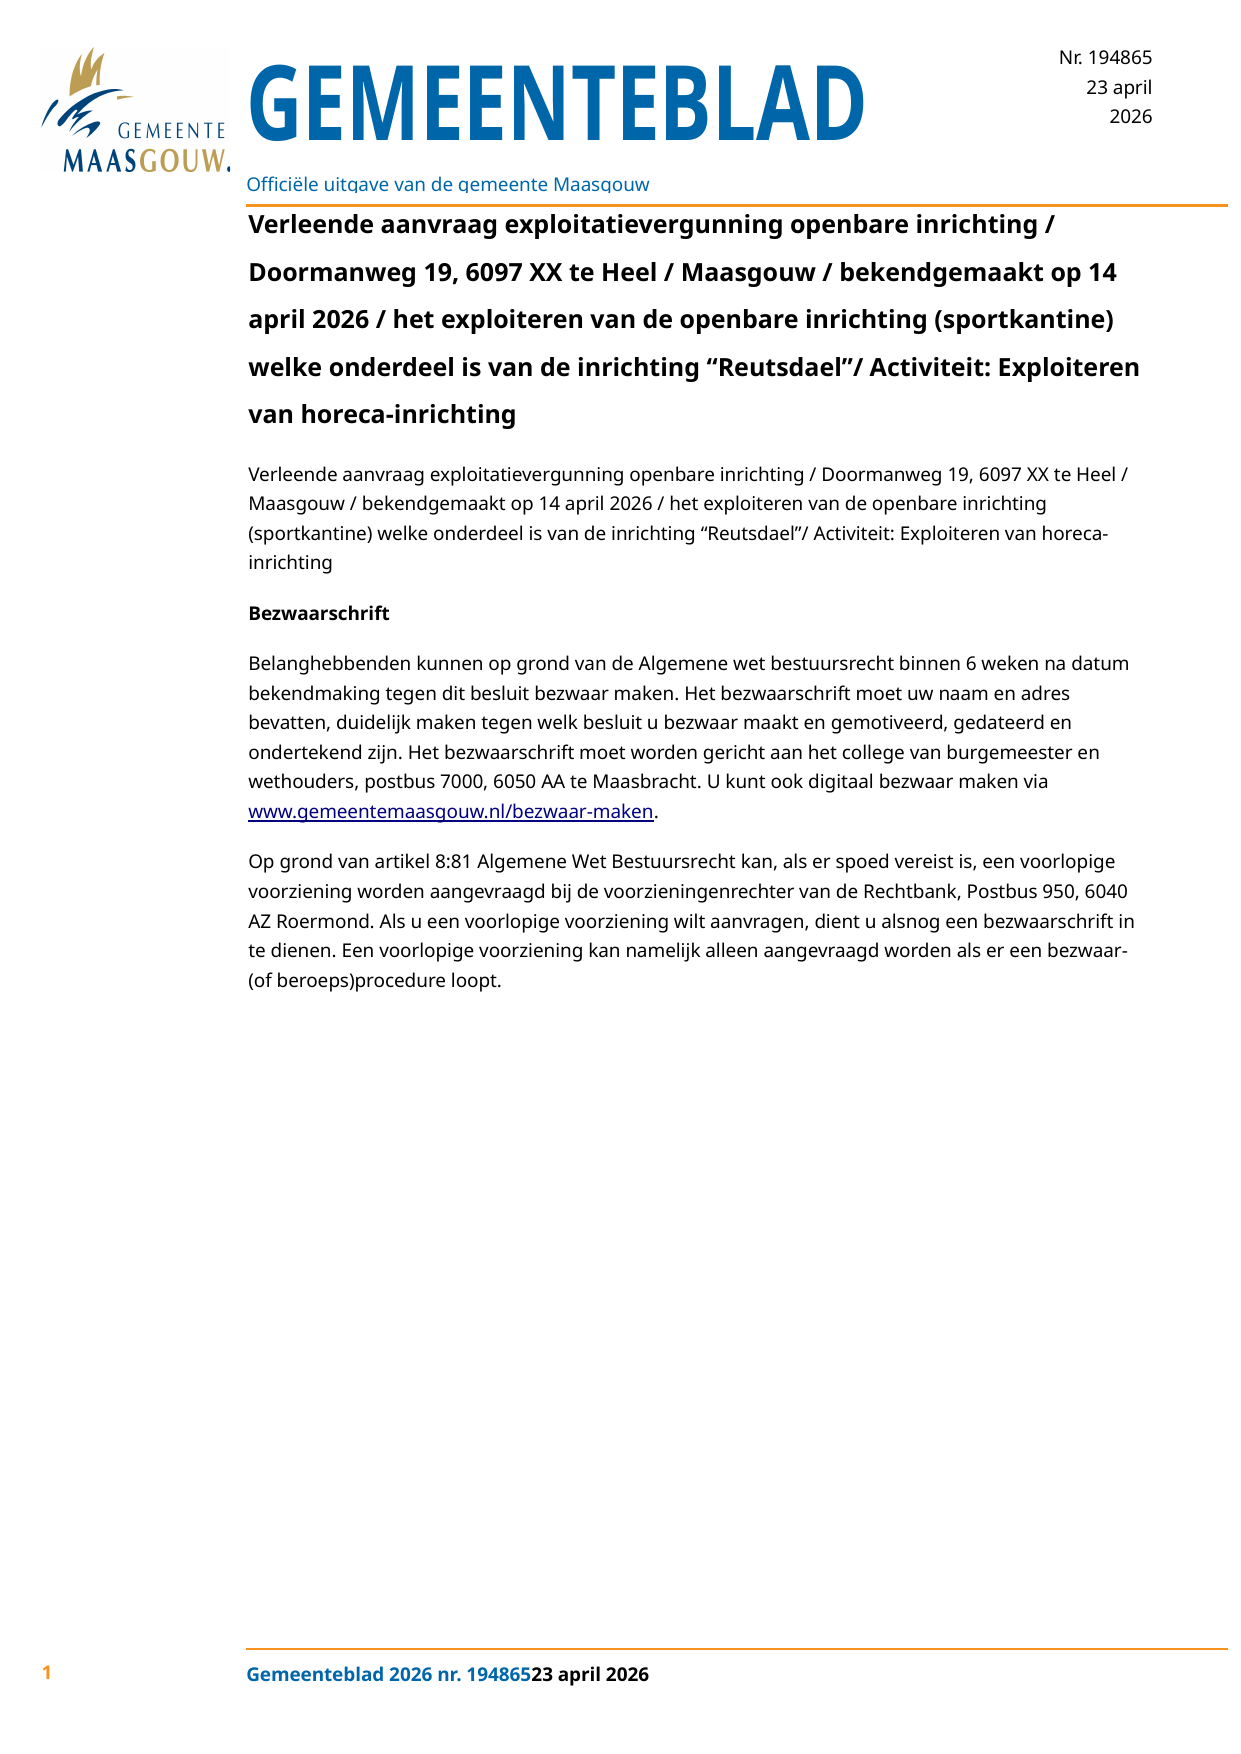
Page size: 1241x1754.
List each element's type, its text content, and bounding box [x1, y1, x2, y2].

text Verleende aanvraag exploitatievergunning openbare inrichting / Doormanweg 19, 6097 XX te Heel / Maasgouw / bekendgemaakt op 14 april 2026 / het exploiteren van de openbare inrichting (sportkantine) welke onderdeel is van de inrichting “Reutsdael”/ Activiteit: Exploiteren van horeca-inrichting [248, 207, 1152, 431]
text Op grond van artikel 8:81 Algemene Wet Bestuursrecht kan, als er spoed vereist is, een voorlopige voorziening worden aangevraagd bij de voorzieningenrechter van de Rechtbank, Postbus 950, 6040 AZ Roermond. Als u een voorlopige voorziening wilt aanvragen, dient u alsnog een bezwaarschrift in te dienen. Een voorlopige voorziening kan namelijk alleen aangevraagd worden als er een bezwaar- (of beroeps)procedure loopt. [248, 849, 1152, 993]
text Bezwaarschrift [248, 600, 1152, 626]
text Belanghebbenden kunnen op grond van de Algemene wet bestuursrecht binnen 6 weken na datum bekendmaking tegen dit besluit bezwaar maken. Het bezwaarschrift moet uw naam en adres bevatten, duidelijk maken tegen welk besluit u bezwaar maakt en gemotiveerd, gedateerd en ondertekend zijn. Het bezwaarschrift moet worden gericht aan het college van burgemeester en wethouders, postbus 7000, 6050 AA te Maasbracht. U kunt ook digitaal bezwaar maken via www.gemeentemaasgouw.nl/bezwaar-maken. [248, 650, 1152, 824]
picture [41, 47, 231, 172]
text Verleende aanvraag exploitatievergunning openbare inrichting / Doormanweg 19, 6097 XX te Heel / Maasgouw / bekendgemaakt op 14 april 2026 / het exploiteren van de openbare inrichting (sportkantine) welke onderdeel is van de inrichting “Reutsdael”/ Activiteit: Exploiteren van horeca-inrichting [248, 461, 1152, 575]
